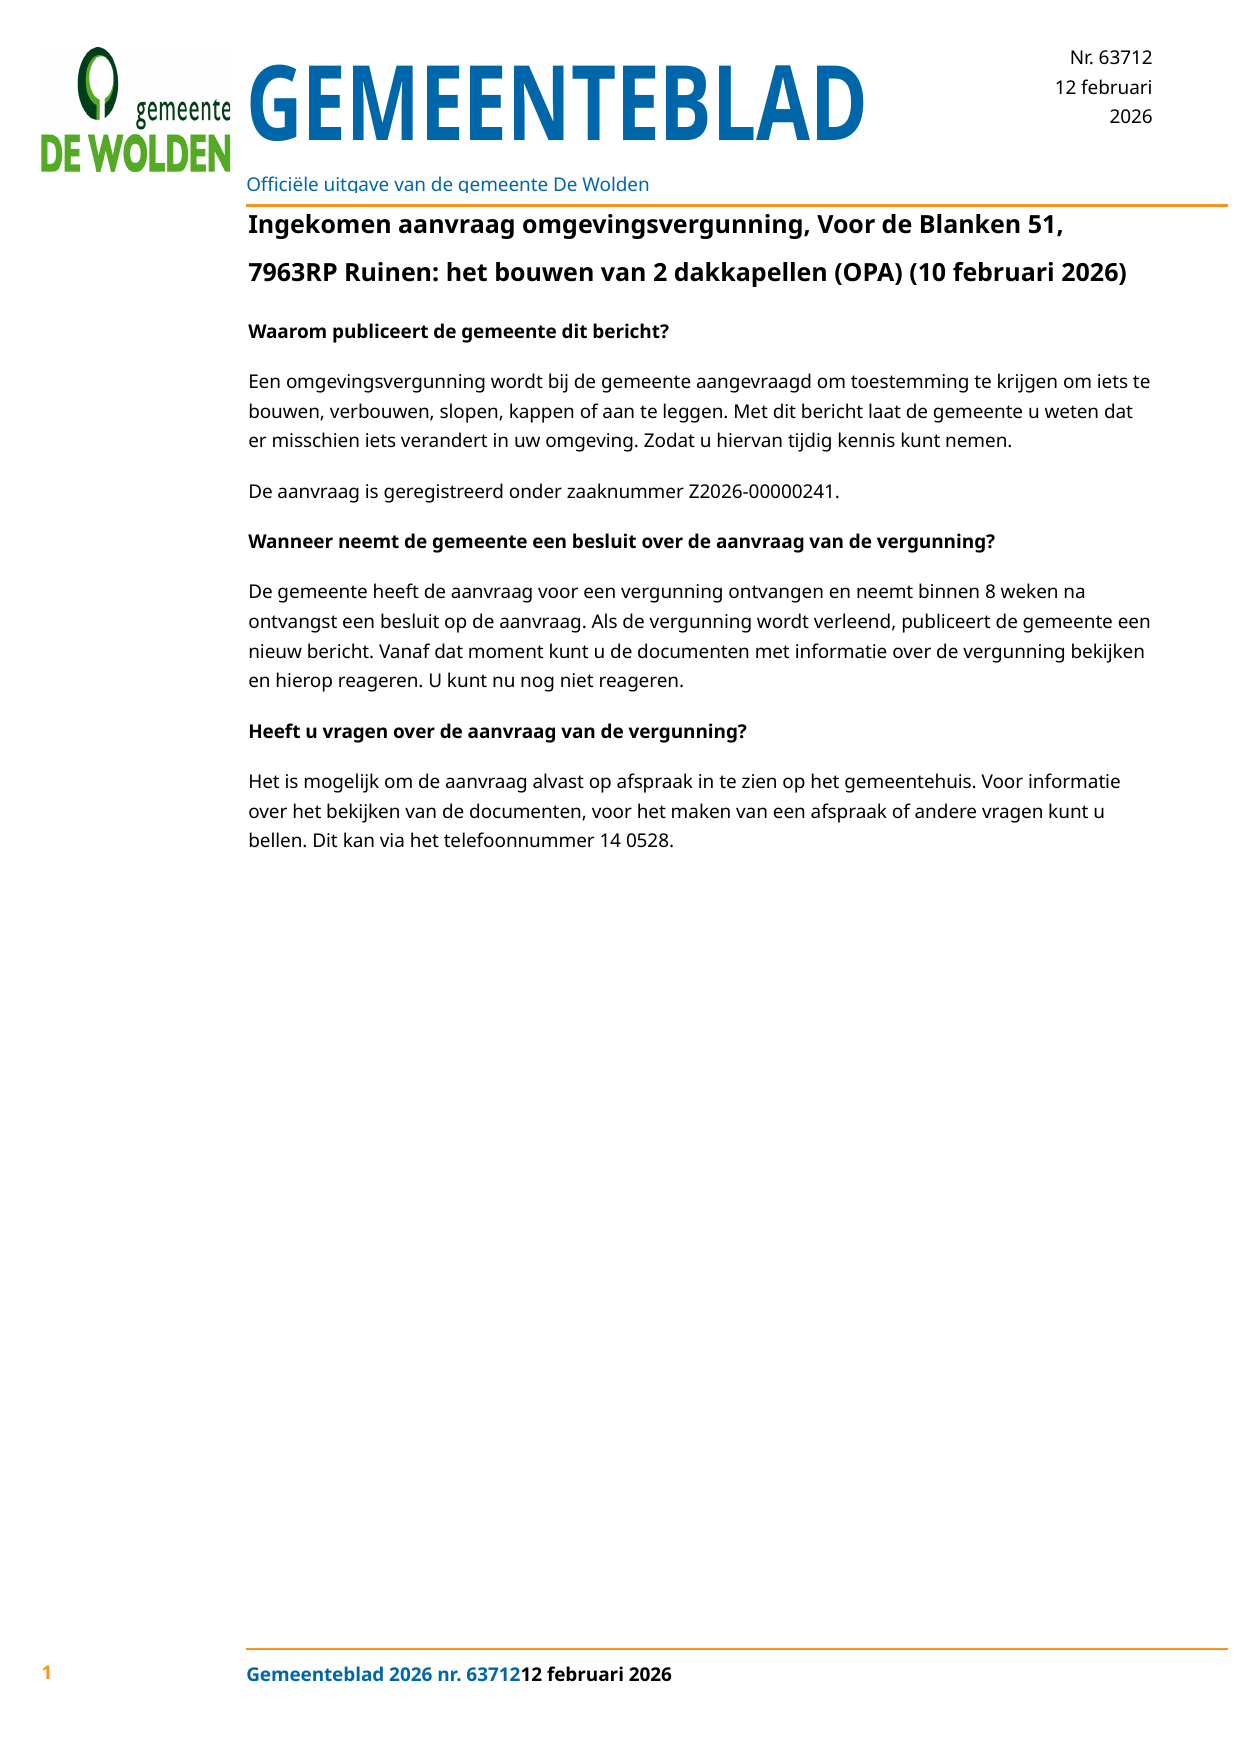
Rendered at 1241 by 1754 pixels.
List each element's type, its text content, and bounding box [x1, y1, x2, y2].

text Waarom publiceert de gemeente dit bericht? [248, 318, 1152, 344]
text Ingekomen aanvraag omgevingsvergunning, Voor de Blanken 51, 7963RP Ruinen: het bouwen van 2 dakkapellen (OPA) (10 februari 2026) [248, 207, 1152, 288]
text De gemeente heeft de aanvraag voor een vergunning ontvangen en neemt binnen 8 weken na ontvangst een besluit op de aanvraag. Als de vergunning wordt verleend, publiceert de gemeente een nieuw bericht. Vanaf dat moment kunt u de documenten met informatie over de vergunning bekijken en hierop reageren. U kunt nu nog niet reageren. [248, 579, 1152, 693]
text Een omgevingsvergunning wordt bij de gemeente aangevraagd om toestemming te krijgen om iets te bouwen, verbouwen, slopen, kappen of aan te leggen. Met dit bericht laat de gemeente u weten dat er misschien iets verandert in uw omgeving. Zodat u hiervan tijdig kennis kunt nemen. [248, 368, 1152, 453]
text Wanneer neemt de gemeente een besluit over de aanvraag van de vergunning? [248, 528, 1152, 554]
text Het is mogelijk om de aanvraag alvast op afspraak in te zien op het gemeentehuis. Voor informatie over het bekijken van de documenten, voor het maken van een afspraak of andere vragen kunt u bellen. Dit kan via het telefoonnummer 14 0528. [248, 768, 1152, 853]
text Heeft u vragen over de aanvraag van de vergunning? [248, 718, 1152, 744]
text De aanvraag is geregistreerd onder zaaknummer Z2026-00000241. [248, 478, 1152, 504]
picture [41, 47, 231, 172]
